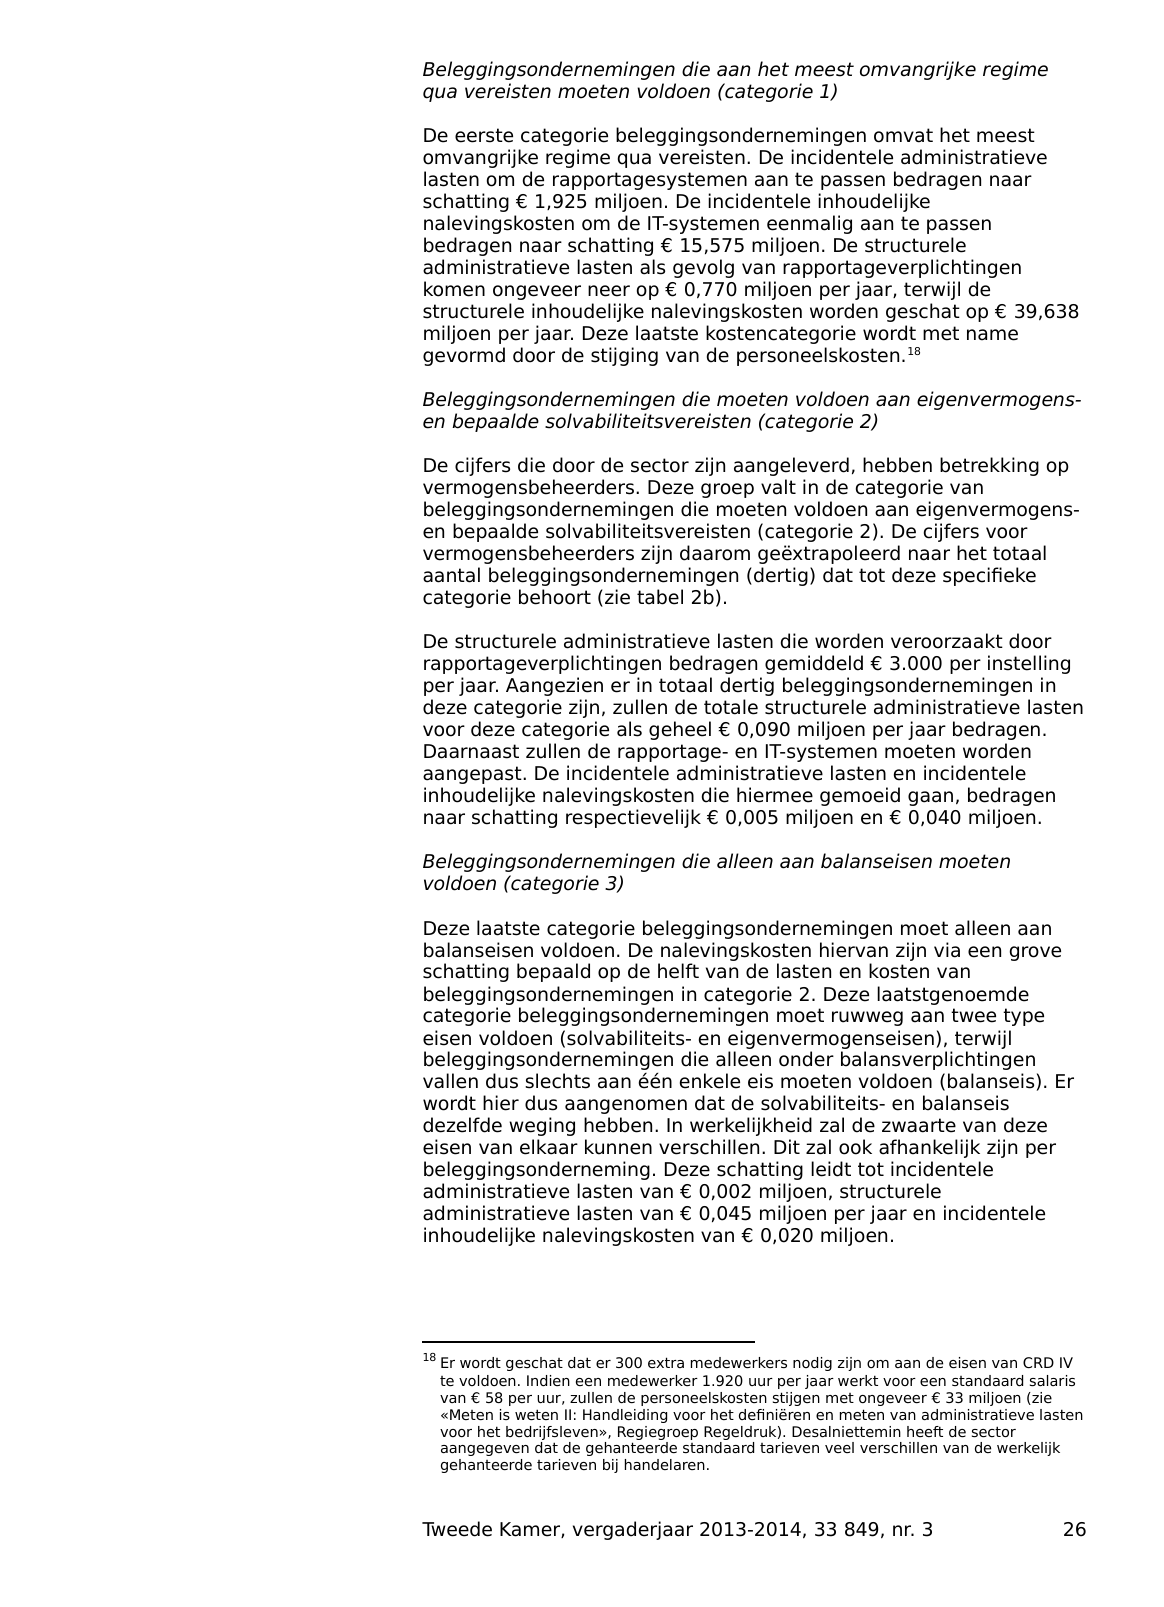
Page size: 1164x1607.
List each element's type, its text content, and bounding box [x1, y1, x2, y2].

subtitle Beleggingsondernemingen die moeten voldoen aan eigenvermogens- en bepaalde solvabiliteitsvereisten (categorie 2) [422, 389, 1087, 433]
text De structurele administratieve lasten die worden veroorzaakt door rapportageverplichtingen bedragen gemiddeld € 3.000 per instelling per jaar. Aangezien er in totaal dertig beleggingsondernemingen in deze categorie zijn, zullen de totale structurele administratieve lasten voor deze categorie als geheel € 0,090 miljoen per jaar bedragen. Daarnaast zullen de rapportage- en IT-systemen moeten worden aangepast. De incidentele administratieve lasten en incidentele inhoudelijke nalevingskosten die hiermee gemoeid gaan, bedragen naar schatting respectievelijk € 0,005 miljoen en € 0,040 miljoen. [422, 631, 1087, 829]
subtitle Beleggingsondernemingen die alleen aan balanseisen moeten voldoen (categorie 3) [422, 851, 1087, 895]
text Er wordt geschat dat er 300 extra medewerkers nodig zijn om aan de eisen van CRD IV te voldoen. Indien een medewerker 1.920 uur per jaar werkt voor een standaard salaris van € 58 per uur, zullen de personeelskosten stijgen met ongeveer € 33 miljoen (zie «Meten is weten II: Handleiding voor het definiëren en meten van administratieve lasten voor het bedrijfsleven», Regiegroep Regeldruk). Desalniettemin heeft de sector aangegeven dat de gehanteerde standaard tarieven veel verschillen van de werkelijk gehanteerde tarieven bij handelaren. [422, 1351, 1087, 1474]
text De eerste categorie beleggingsondernemingen omvat het meest omvangrijke regime qua vereisten. De incidentele administratieve lasten om de rapportagesystemen aan te passen bedragen naar schatting € 1,925 miljoen. De incidentele inhoudelijke nalevingskosten om de IT-systemen eenmalig aan te passen bedragen naar schatting € 15,575 miljoen. De structurele administratieve lasten als gevolg van rapportageverplichtingen komen ongeveer neer op € 0,770 miljoen per jaar, terwijl de structurele inhoudelijke nalevingskosten worden geschat op € 39,638 miljoen per jaar. Deze laatste kostencategorie wordt met name gevormd door de stijging van de personeelskosten. [422, 125, 1087, 367]
subtitle Beleggingsondernemingen die aan het meest omvangrijke regime qua vereisten moeten voldoen (categorie 1) [422, 59, 1087, 103]
text De cijfers die door de sector zijn aangeleverd, hebben betrekking op vermogensbeheerders. Deze groep valt in de categorie van beleggingsondernemingen die moeten voldoen aan eigenvermogens- en bepaalde solvabiliteitsvereisten (categorie 2). De cijfers voor vermogensbeheerders zijn daarom geëxtrapoleerd naar het totaal aantal beleggingsondernemingen (dertig) dat tot deze specifieke categorie behoort (zie tabel 2b). [422, 455, 1087, 609]
text Deze laatste categorie beleggingsondernemingen moet alleen aan balanseisen voldoen. De nalevingskosten hiervan zijn via een grove schatting bepaald op de helft van de lasten en kosten van beleggingsondernemingen in categorie 2. Deze laatstgenoemde categorie beleggingsondernemingen moet ruwweg aan twee type eisen voldoen (solvabiliteits- en eigenvermogenseisen), terwijl beleggingsondernemingen die alleen onder balansverplichtingen vallen dus slechts aan één enkele eis moeten voldoen (balanseis). Er wordt hier dus aangenomen dat de solvabiliteits- en balanseis dezelfde weging hebben. In werkelijkheid zal de zwaarte van deze eisen van elkaar kunnen verschillen. Dit zal ook afhankelijk zijn per beleggingsonderneming. Deze schatting leidt tot incidentele administratieve lasten van € 0,002 miljoen, structurele administratieve lasten van € 0,045 miljoen per jaar en incidentele inhoudelijke nalevingskosten van € 0,020 miljoen. [422, 917, 1087, 1247]
